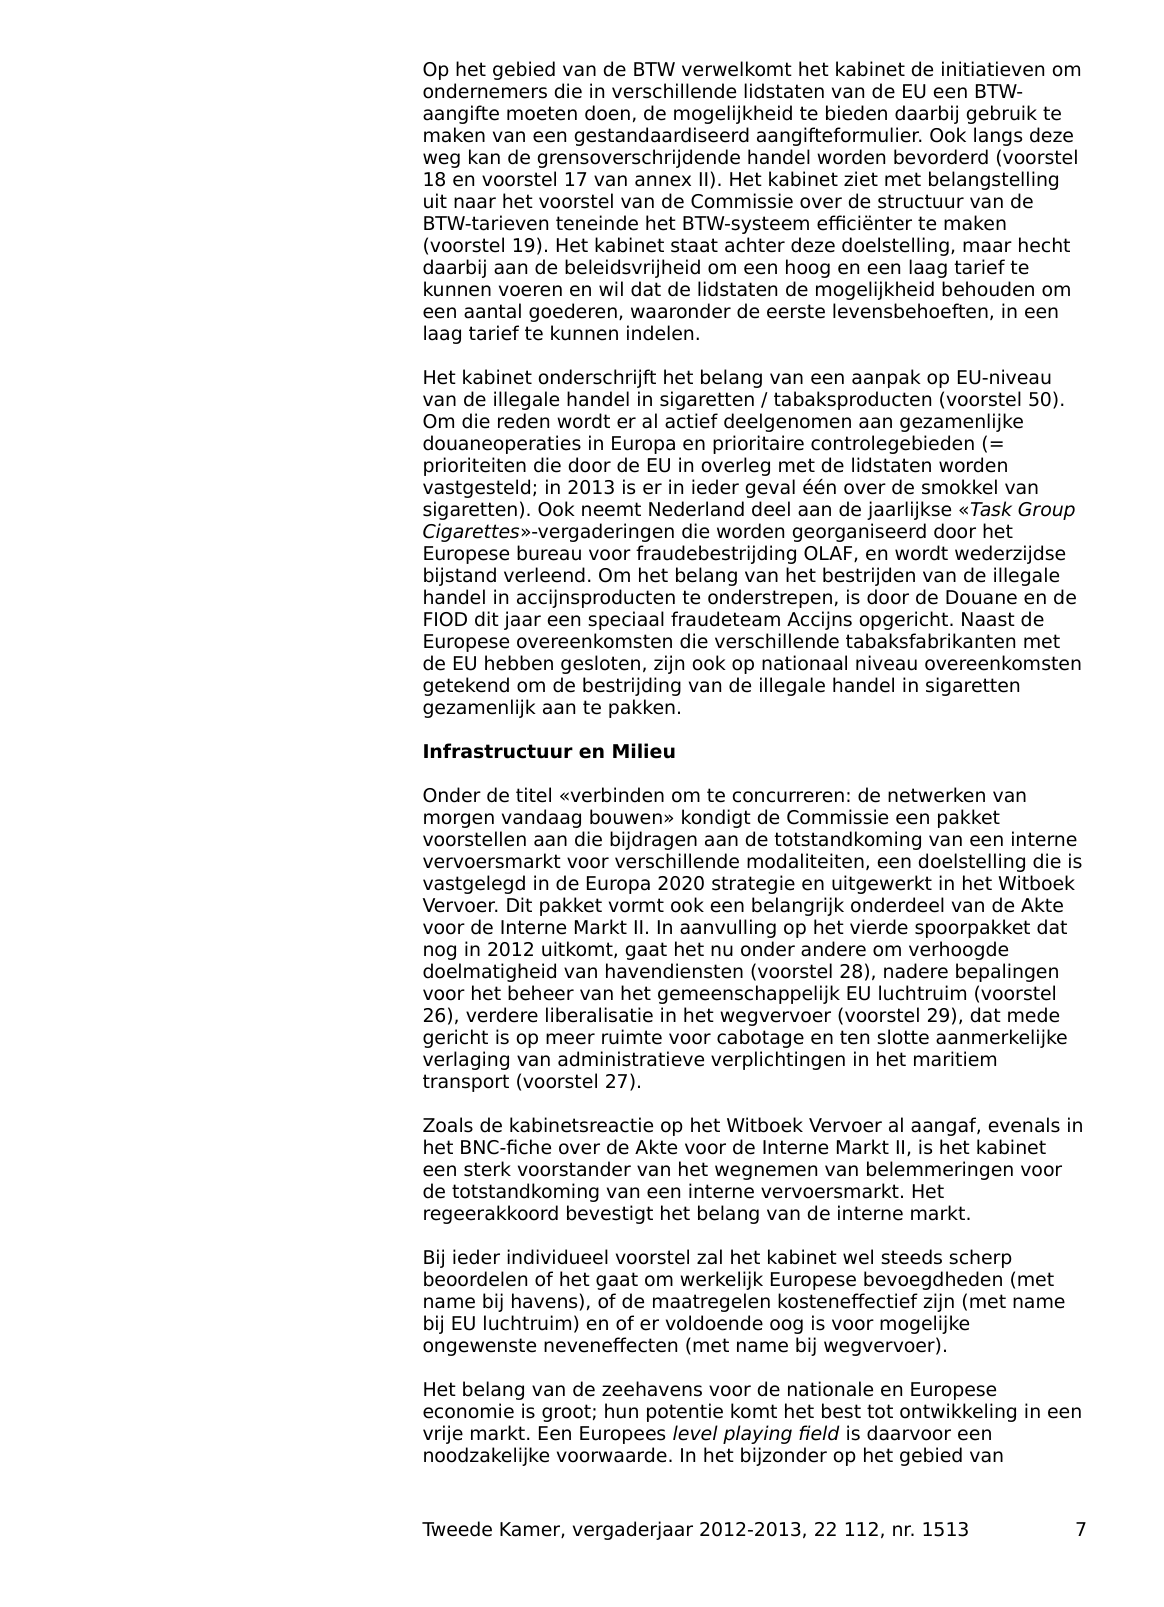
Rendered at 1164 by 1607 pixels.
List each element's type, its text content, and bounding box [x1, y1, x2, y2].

subtitle Infrastructuur en Milieu [422, 741, 1087, 763]
text Het belang van de zeehavens voor de nationale en Europese economie is groot; hun potentie komt het best tot ontwikkeling in een vrije markt. Een Europees level playing field is daarvoor een noodzakelijke voorwaarde. In het bijzonder op het gebied van [422, 1379, 1087, 1467]
text Onder de titel «verbinden om te concurreren: de netwerken van morgen vandaag bouwen» kondigt de Commissie een pakket voorstellen aan die bijdragen aan de totstandkoming van een interne vervoersmarkt voor verschillende modaliteiten, een doelstelling die is vastgelegd in de Europa 2020 strategie en uitgewerkt in het Witboek Vervoer. Dit pakket vormt ook een belangrijk onderdeel van de Akte voor de Interne Markt II. In aanvulling op het vierde spoorpakket dat nog in 2012 uitkomt, gaat het nu onder andere om verhoogde doelmatigheid van havendiensten (voorstel 28), nadere bepalingen voor het beheer van het gemeenschappelijk EU luchtruim (voorstel 26), verdere liberalisatie in het wegvervoer (voorstel 29), dat mede gericht is op meer ruimte voor cabotage en ten slotte aanmerkelijke verlaging van administratieve verplichtingen in het maritiem transport (voorstel 27). [422, 785, 1087, 1093]
text Bij ieder individueel voorstel zal het kabinet wel steeds scherp beoordelen of het gaat om werkelijk Europese bevoegdheden (met name bij havens), of de maatregelen kosteneffectief zijn (met name bij EU luchtruim) en of er voldoende oog is voor mogelijke ongewenste neveneffecten (met name bij wegvervoer). [422, 1247, 1087, 1357]
text Op het gebied van de BTW verwelkomt het kabinet de initiatieven om ondernemers die in verschillende lidstaten van de EU een BTW-aangifte moeten doen, de mogelijkheid te bieden daarbij gebruik te maken van een gestandaardiseerd aangifteformulier. Ook langs deze weg kan de grensoverschrijdende handel worden bevorderd (voorstel 18 en voorstel 17 van annex II). Het kabinet ziet met belangstelling uit naar het voorstel van de Commissie over de structuur van de BTW-tarieven teneinde het BTW-systeem efficiënter te maken (voorstel 19). Het kabinet staat achter deze doelstelling, maar hecht daarbij aan de beleidsvrijheid om een hoog en een laag tarief te kunnen voeren en wil dat de lidstaten de mogelijkheid behouden om een aantal goederen, waaronder de eerste levensbehoeften, in een laag tarief te kunnen indelen. [422, 59, 1087, 345]
text Zoals de kabinetsreactie op het Witboek Vervoer al aangaf, evenals in het BNC-fiche over de Akte voor de Interne Markt II, is het kabinet een sterk voorstander van het wegnemen van belemmeringen voor de totstandkoming van een interne vervoersmarkt. Het regeerakkoord bevestigt het belang van de interne markt. [422, 1115, 1087, 1225]
text Het kabinet onderschrijft het belang van een aanpak op EU-niveau van de illegale handel in sigaretten / tabaksproducten (voorstel 50). Om die reden wordt er al actief deelgenomen aan gezamenlijke douaneoperaties in Europa en prioritaire controlegebieden (= prioriteiten die door de EU in overleg met de lidstaten worden vastgesteld; in 2013 is er in ieder geval één over de smokkel van sigaretten). Ook neemt Nederland deel aan de jaarlijkse «Task Group Cigarettes»-vergaderingen die worden georganiseerd door het Europese bureau voor fraudebestrijding OLAF, en wordt wederzijdse bijstand verleend. Om het belang van het bestrijden van de illegale handel in accijnsproducten te onderstrepen, is door de Douane en de FIOD dit jaar een speciaal fraudeteam Accijns opgericht. Naast de Europese overeenkomsten die verschillende tabaksfabrikanten met de EU hebben gesloten, zijn ook op nationaal niveau overeenkomsten getekend om de bestrijding van de illegale handel in sigaretten gezamenlijk aan te pakken. [422, 367, 1087, 719]
